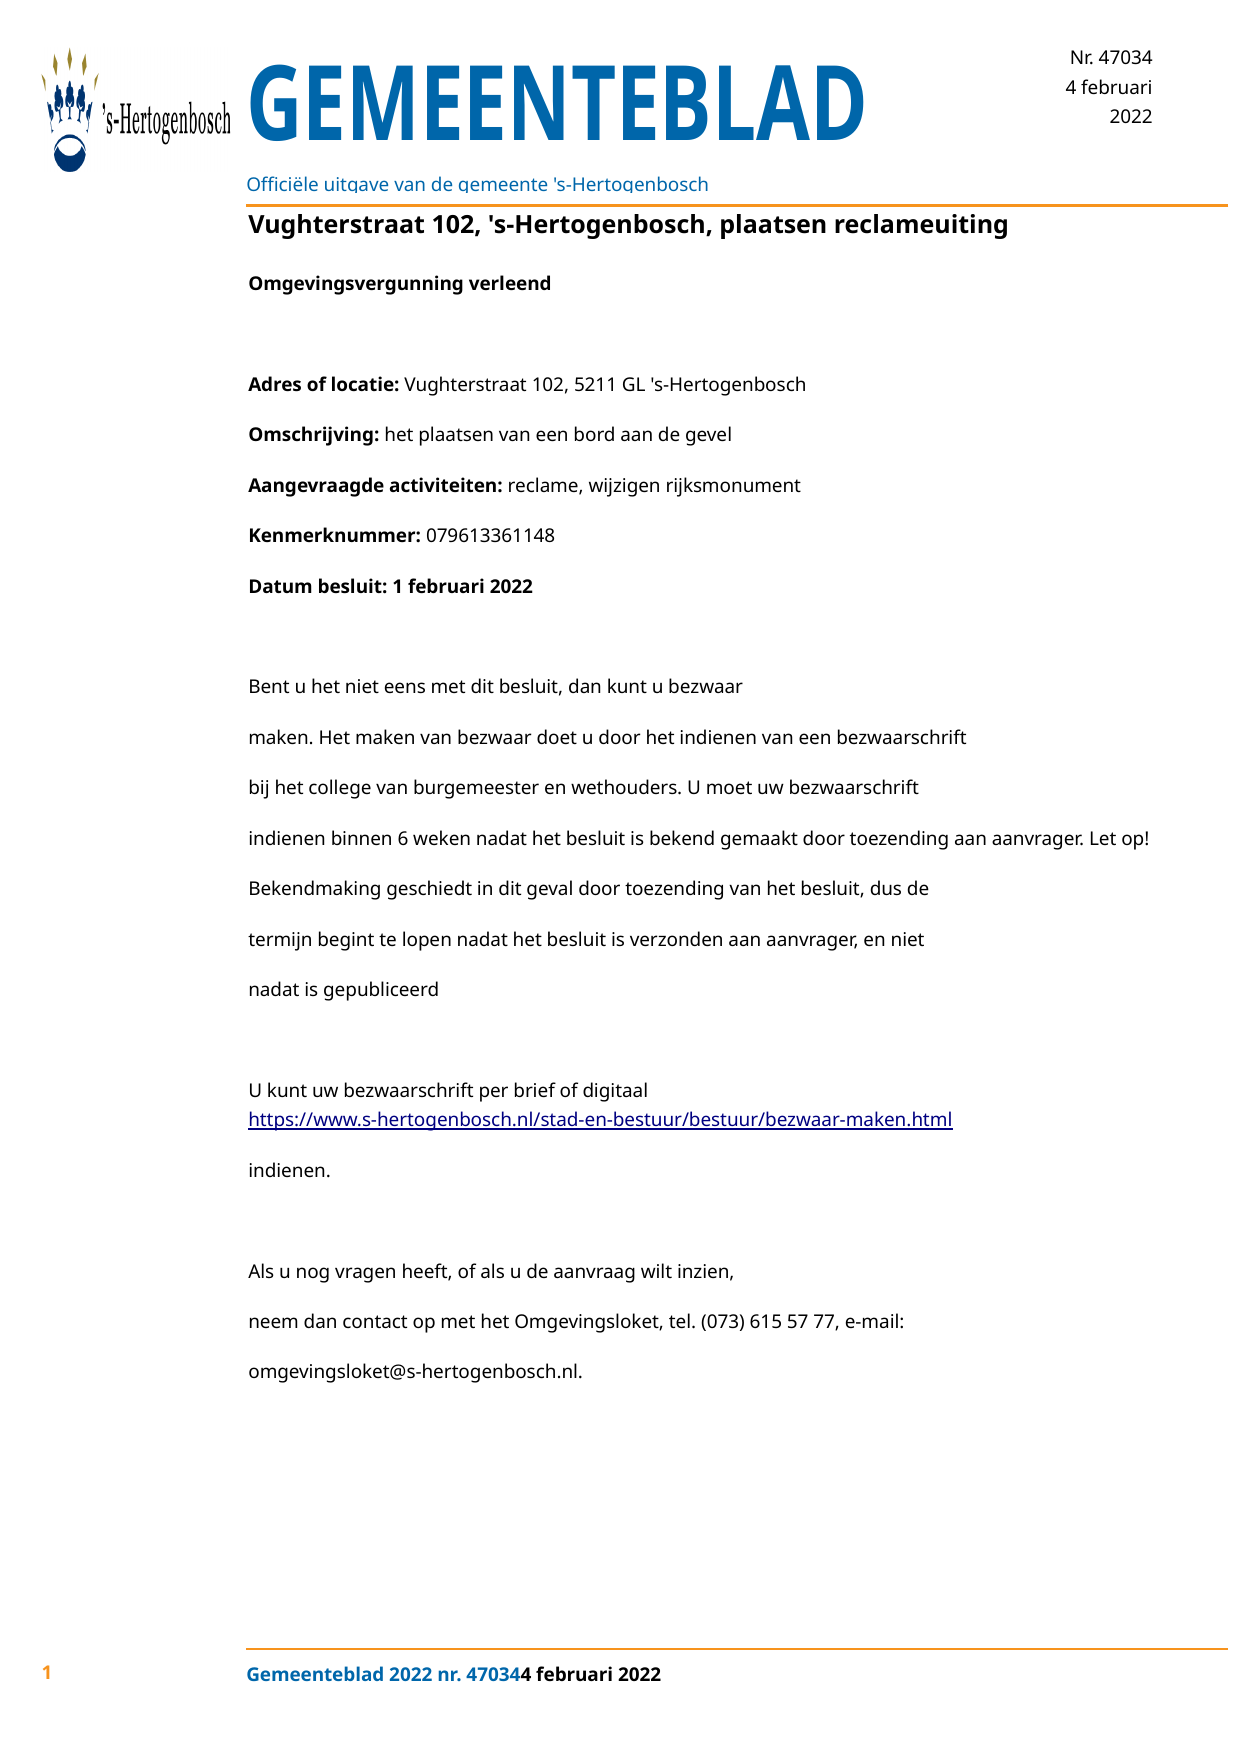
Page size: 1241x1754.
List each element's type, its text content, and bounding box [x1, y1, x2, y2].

text Als u nog vragen heeft, of als u de aanvraag wilt inzien, [248, 1258, 1152, 1283]
text Bekendmaking geschiedt in dit geval door toezending van het besluit, dus de [248, 875, 1152, 901]
text bij het college van burgemeester en wethouders. U moet uw bezwaarschrift [248, 774, 1152, 800]
picture [41, 47, 231, 172]
text Kenmerknummer: 079613361148 [248, 522, 1152, 548]
text termijn begint te lopen nadat het besluit is verzonden aan aanvrager, en niet [248, 926, 1152, 951]
text omgevingsloket@s-hertogenbosch.nl. [248, 1359, 1152, 1384]
text Datum besluit: 1 februari 2022 [248, 573, 1152, 598]
text Bent u het niet eens met dit besluit, dan kunt u bezwaar [248, 674, 1152, 699]
text neem dan contact op met het Omgevingsloket, tel. (073) 615 57 77, e-mail: [248, 1308, 1152, 1334]
text indienen binnen 6 weken nadat het besluit is bekend gemaakt door toezending aan aanvrager. Let op! [248, 825, 1152, 851]
text nadat is gepubliceerd [248, 976, 1152, 1002]
text Aangevraagde activiteiten: reclame, wijzigen rijksmonument [248, 472, 1152, 498]
text Omgevingsvergunning verleend [248, 270, 1152, 296]
text maken. Het maken van bezwaar doet u door het indienen van een bezwaarschrift [248, 724, 1152, 750]
text Omschrijving: het plaatsen van een bord aan de gevel [248, 422, 1152, 447]
text U kunt uw bezwaarschrift per brief of digitaal https://www.s-hertogenbosch.nl/stad-en-bestuur/bestuur/bezwaar-maken.html [248, 1077, 1152, 1132]
text Adres of locatie: Vughterstraat 102, 5211 GL 's-Hertogenbosch [248, 371, 1152, 397]
text indienen. [248, 1157, 1152, 1183]
text Vughterstraat 102, 's-Hertogenbosch, plaatsen reclameuiting [248, 207, 1152, 241]
